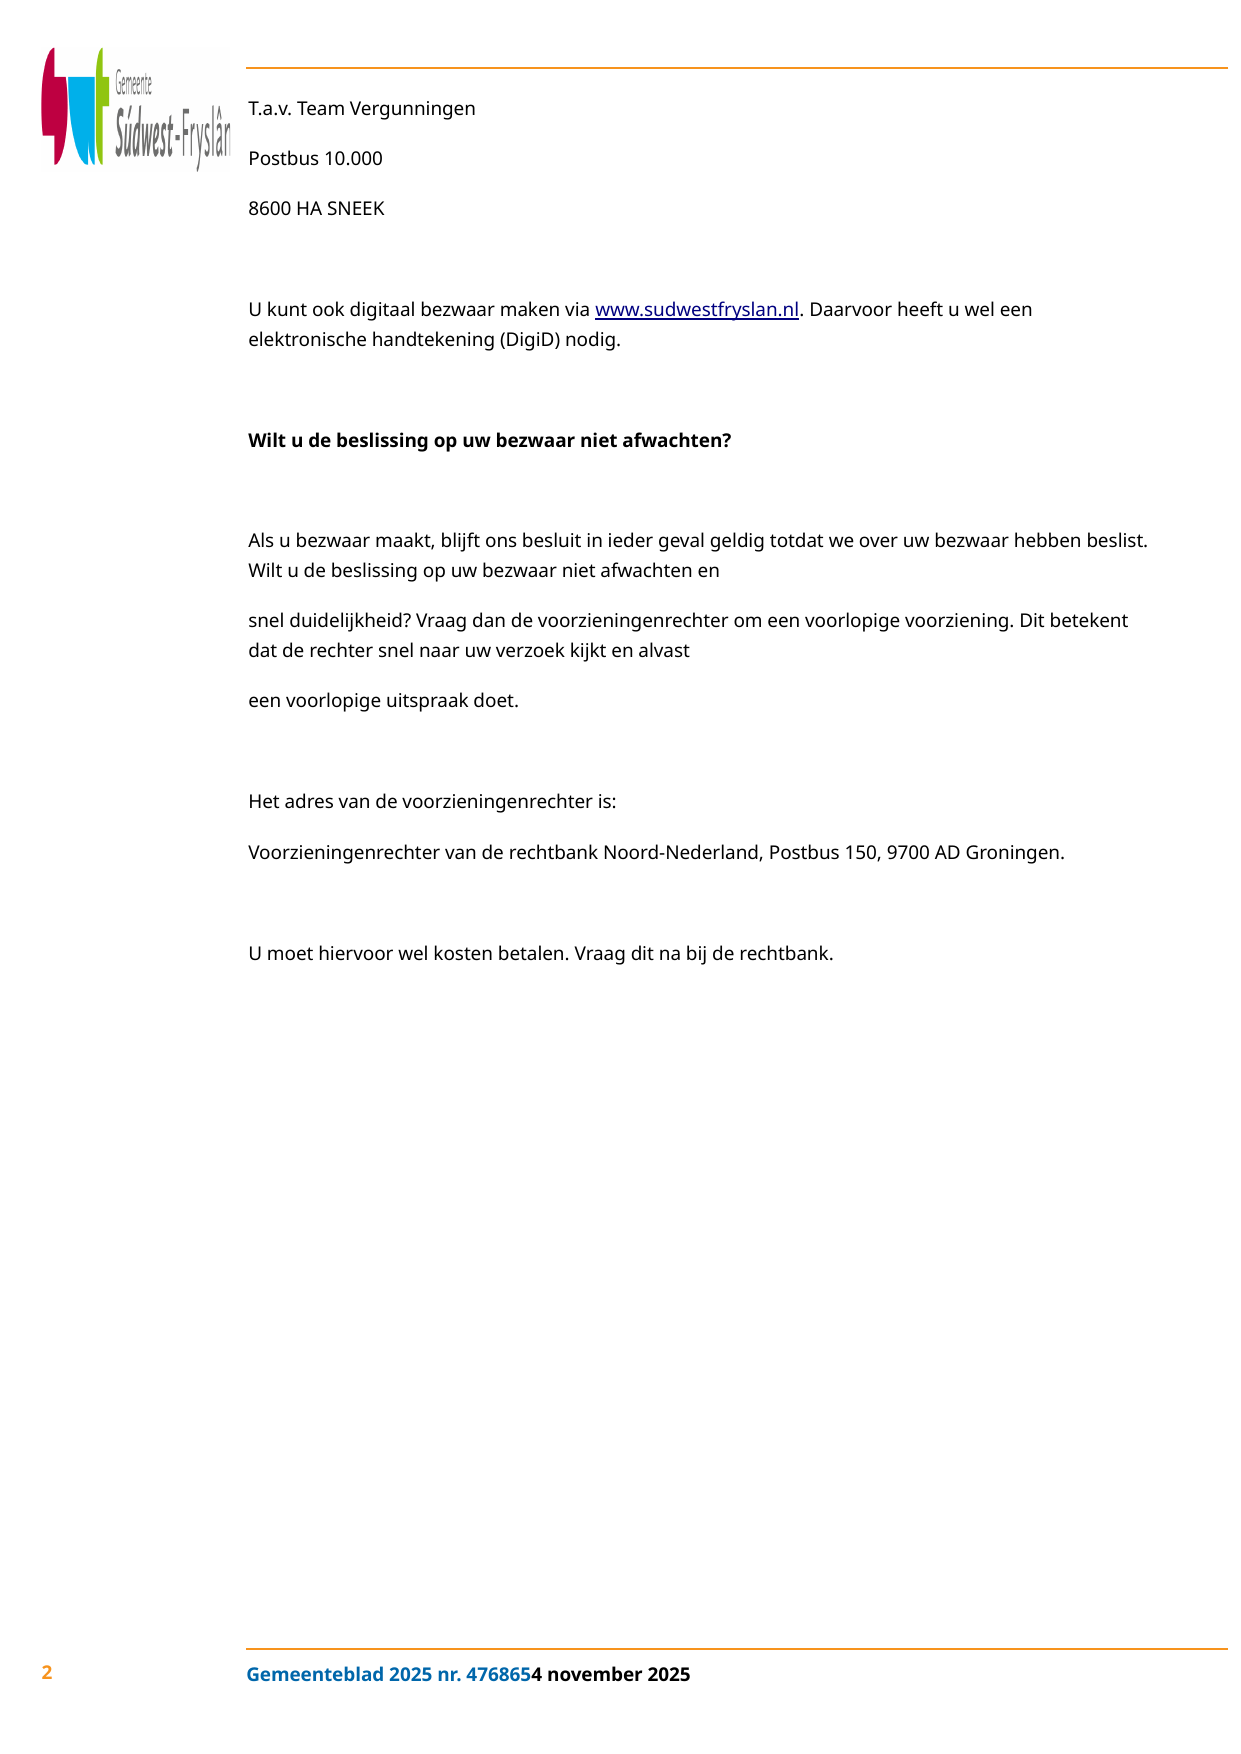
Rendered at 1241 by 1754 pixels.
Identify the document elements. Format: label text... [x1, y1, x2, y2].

text Het adres van de voorzieningenrechter is: [248, 788, 1152, 814]
text Wilt u de beslissing op uw bezwaar niet afwachten? [248, 427, 1152, 453]
text U kunt ook digitaal bezwaar maken via www.sudwestfryslan.nl. Daarvoor heeft u wel een elektronische handtekening (DigiD) nodig. [248, 296, 1152, 352]
text Als u bezwaar maakt, blijft ons besluit in ieder geval geldig totdat we over uw bezwaar hebben beslist. Wilt u de beslissing op uw bezwaar niet afwachten en [248, 528, 1152, 583]
text Postbus 10.000 [248, 145, 1152, 171]
picture [41, 47, 231, 172]
text een voorlopige uitspraak doet. [248, 688, 1152, 713]
text snel duidelijkheid? Vraag dan de voorzieningenrechter om een voorlopige voorziening. Dit betekent dat de rechter snel naar uw verzoek kijkt en alvast [248, 608, 1152, 663]
text T.a.v. Team Vergunningen [248, 95, 1152, 121]
text 8600 HA SNEEK [248, 196, 1152, 221]
text U moet hiervoor wel kosten betalen. Vraag dit na bij de rechtbank. [248, 940, 1152, 966]
text Voorzieningenrechter van de rechtbank Noord-Nederland, Postbus 150, 9700 AD Groningen. [248, 839, 1152, 865]
